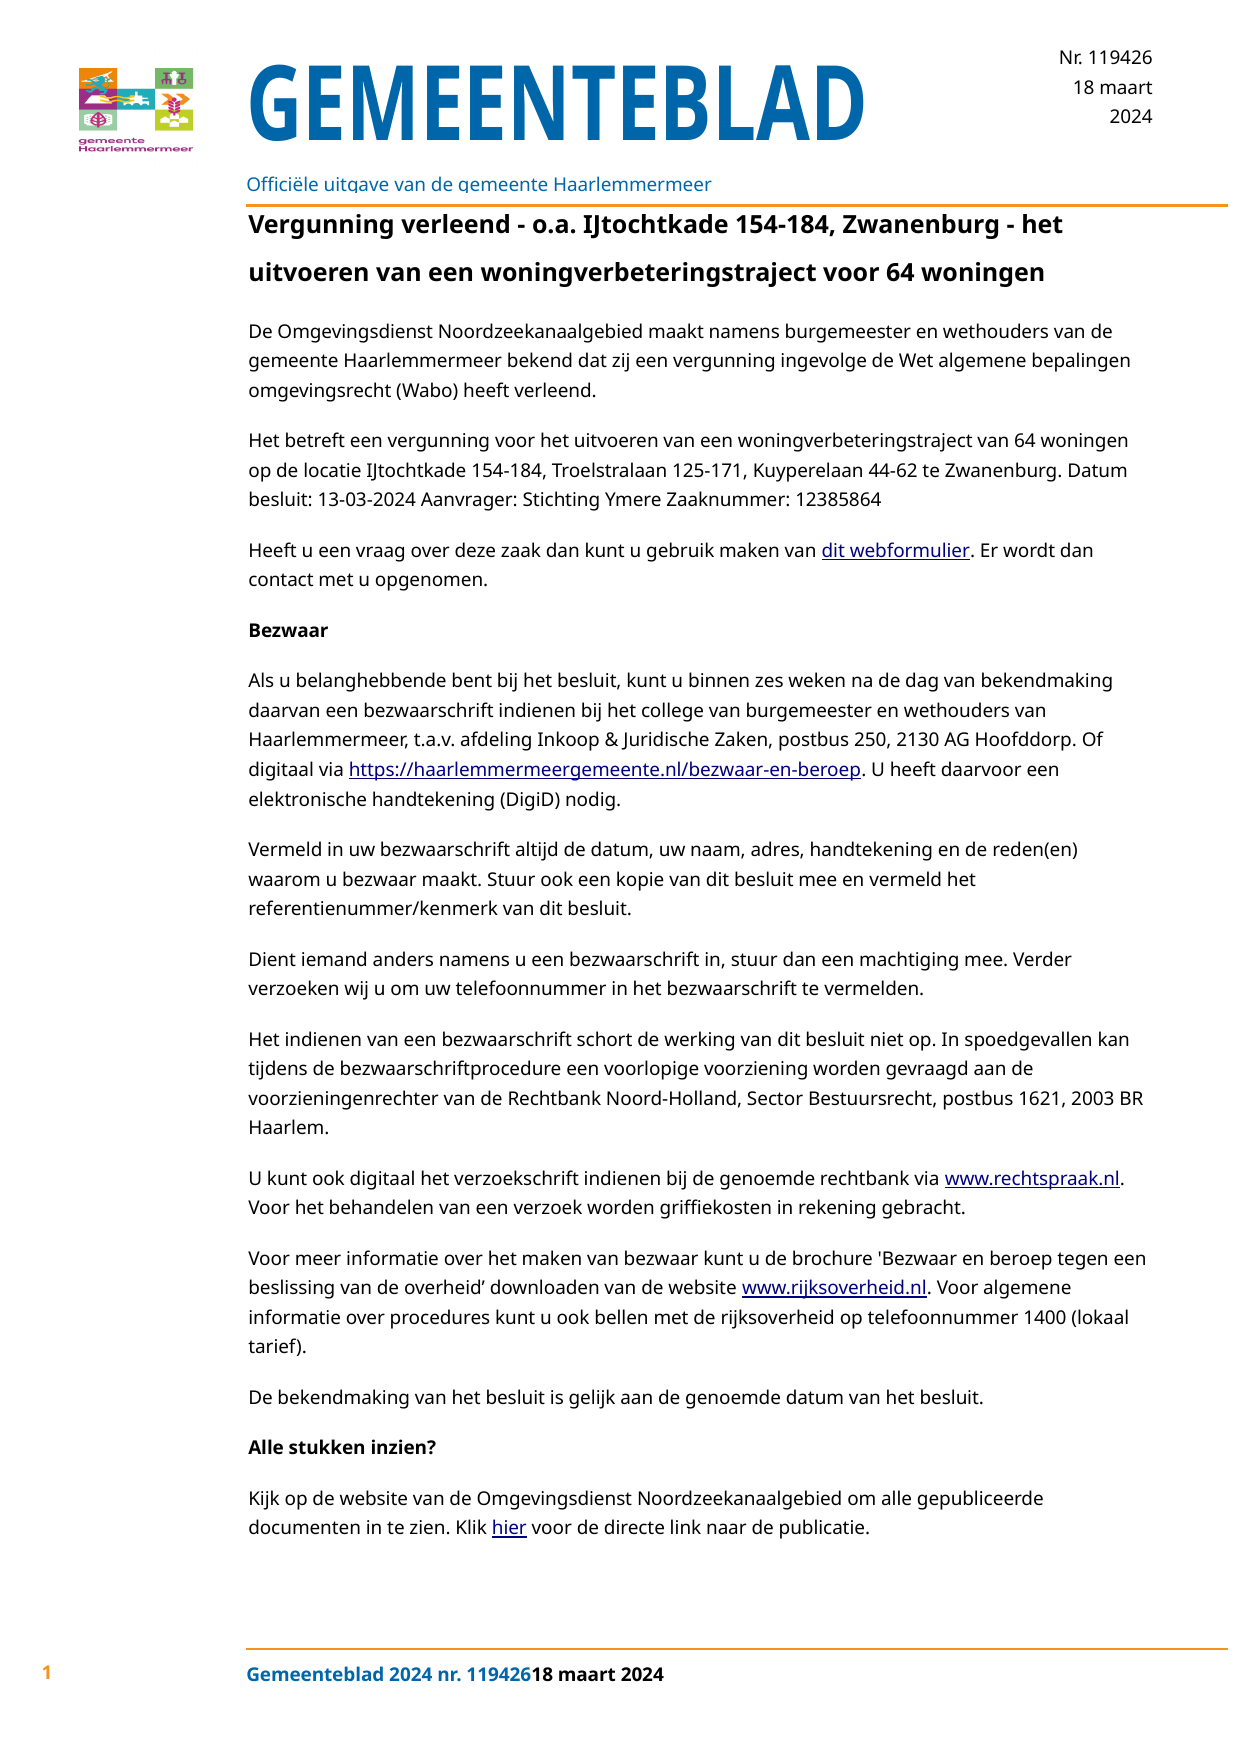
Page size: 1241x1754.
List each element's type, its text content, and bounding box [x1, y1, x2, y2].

text Vergunning verleend - o.a. IJtochtkade 154-184, Zwanenburg - het uitvoeren van een woningverbeteringstraject voor 64 woningen [248, 207, 1152, 288]
text Dient iemand anders namens u een bezwaarschrift in, stuur dan een machtiging mee. Verder verzoeken wij u om uw telefoonnummer in het bezwaarschrift te vermelden. [248, 946, 1152, 1001]
text U kunt ook digitaal het verzoekschrift indienen bij de genoemde rechtbank via www.rechtspraak.nl. Voor het behandelen van een verzoek worden griffiekosten in rekening gebracht. [248, 1165, 1152, 1220]
text De bekendmaking van het besluit is gelijk aan de genoemde datum van het besluit. [248, 1384, 1152, 1410]
text Vermeld in uw bezwaarschrift altijd de datum, uw naam, adres, handtekening en de reden(en) waarom u bezwaar maakt. Stuur ook een kopie van dit besluit mee en vermeld het referentienummer/kenmerk van dit besluit. [248, 836, 1152, 921]
text Alle stukken inzien? [248, 1434, 1152, 1460]
text Kijk op de website van de Omgevingsdienst Noordzeekanaalgebied om alle gepubliceerde documenten in te zien. Klik hier voor de directe link naar de publicatie. [248, 1485, 1152, 1540]
text Heeft u een vraag over deze zaak dan kunt u gebruik maken van dit webformulier. Er wordt dan contact met u opgenomen. [248, 537, 1152, 592]
text Bezwaar [248, 617, 1152, 643]
text Voor meer informatie over het maken van bezwaar kunt u de brochure 'Bezwaar en beroep tegen een beslissing van de overheid’ downloaden van de website www.rijksoverheid.nl. Voor algemene informatie over procedures kunt u ook bellen met de rijksoverheid op telefoonnummer 1400 (lokaal tarief). [248, 1245, 1152, 1359]
picture [41, 47, 231, 172]
text De Omgevingsdienst Noordzeekanaalgebied maakt namens burgemeester en wethouders van de gemeente Haarlemmermeer bekend dat zij een vergunning ingevolge de Wet algemene bepalingen omgevingsrecht (Wabo) heeft verleend. [248, 318, 1152, 403]
text Het indienen van een bezwaarschrift schort de werking van dit besluit niet op. In spoedgevallen kan tijdens de bezwaarschriftprocedure een voorlopige voorziening worden gevraagd aan de voorzieningenrechter van de Rechtbank Noord-Holland, Sector Bestuursrecht, postbus 1621, 2003 BR Haarlem. [248, 1026, 1152, 1140]
text Het betreft een vergunning voor het uitvoeren van een woningverbeteringstraject van 64 woningen op de locatie IJtochtkade 154-184, Troelstralaan 125-171, Kuyperelaan 44-62 te Zwanenburg. Datum besluit: 13-03-2024 Aanvrager: Stichting Ymere Zaaknummer: 12385864 [248, 427, 1152, 512]
text Als u belanghebbende bent bij het besluit, kunt u binnen zes weken na de dag van bekendmaking daarvan een bezwaarschrift indienen bij het college van burgemeester en wethouders van Haarlemmermeer, t.a.v. afdeling Inkoop & Juridische Zaken, postbus 250, 2130 AG Hoofddorp. Of digitaal via https://haarlemmermeergemeente.nl/bezwaar-en-beroep. U heeft daarvoor een elektronische handtekening (DigiD) nodig. [248, 667, 1152, 812]
